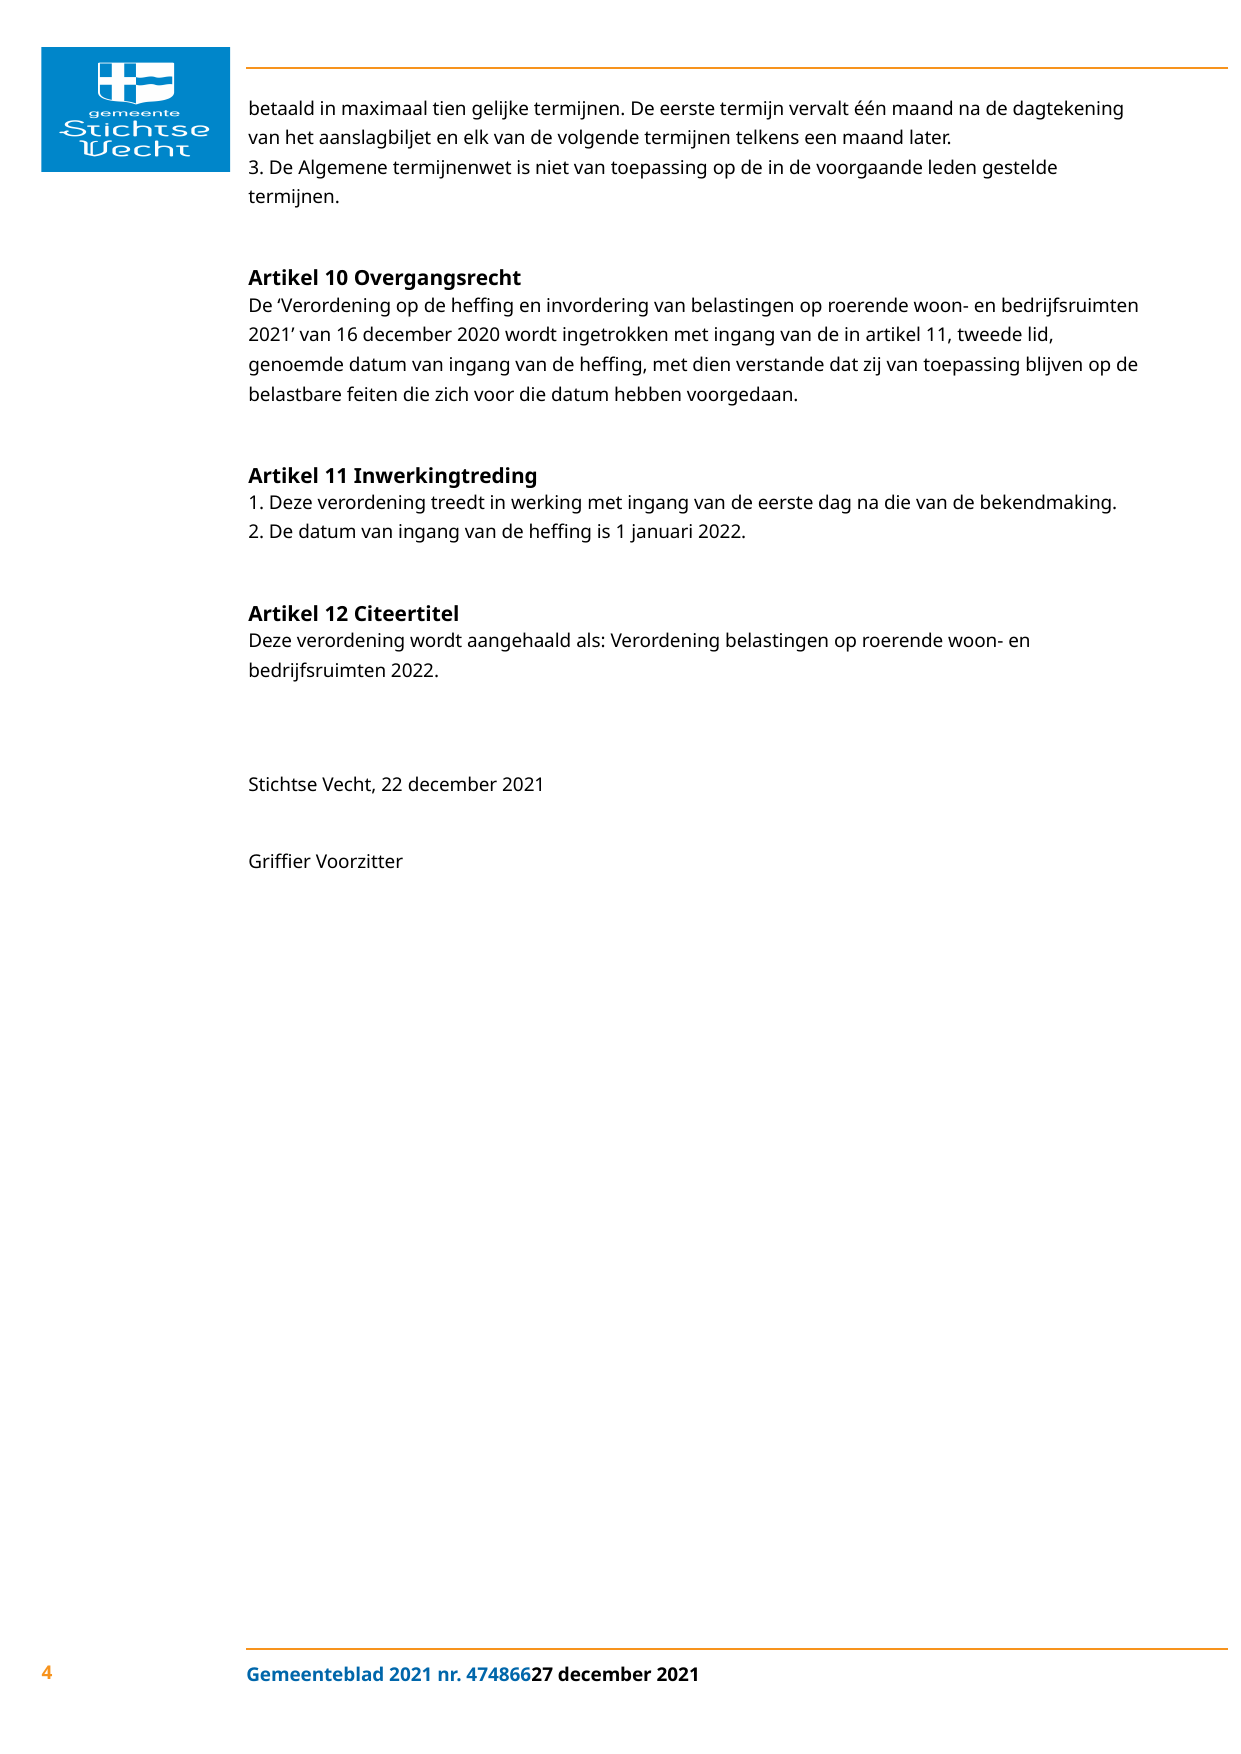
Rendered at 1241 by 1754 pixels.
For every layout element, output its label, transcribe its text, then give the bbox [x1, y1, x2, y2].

text Artikel 12 Citeertitel [248, 599, 1152, 627]
text Stichtse Vecht, 22 december 2021 [248, 771, 1152, 797]
text De ‘Verordening op de heffing en invordering van belastingen op roerende woon- en bedrijfsruimten 2021’ van 16 december 2020 wordt ingetrokken met ingang van de in artikel 11, tweede lid, genoemde datum van ingang van de heffing, met dien verstande dat zij van toepassing blijven op de belastbare feiten die zich voor die datum hebben voorgedaan. [248, 292, 1152, 406]
text 3. De Algemene termijnenwet is niet van toepassing op de in de voorgaande leden gestelde termijnen. [248, 154, 1152, 209]
text 2. De datum van ingang van de heffing is 1 januari 2022. [248, 519, 1152, 544]
text betaald in maximaal tien gelijke termijnen. De eerste termijn vervalt één maand na de dagtekening van het aanslagbiljet en elk van de volgende termijnen telkens een maand later. [248, 95, 1152, 150]
text Artikel 10 Overgangsrecht [248, 263, 1152, 292]
text 1. Deze verordening treedt in werking met ingang van de eerste dag na die van de bekendmaking. [248, 489, 1152, 515]
text Griffier Voorzitter [248, 848, 1152, 874]
picture [137, 63, 174, 103]
picture [99, 63, 135, 101]
text Deze verordening wordt aangehaald als: Verordening belastingen op roerende woon- en bedrijfsruimten 2022. [248, 627, 1152, 682]
text Artikel 11 Inwerkingtreding [248, 461, 1152, 489]
